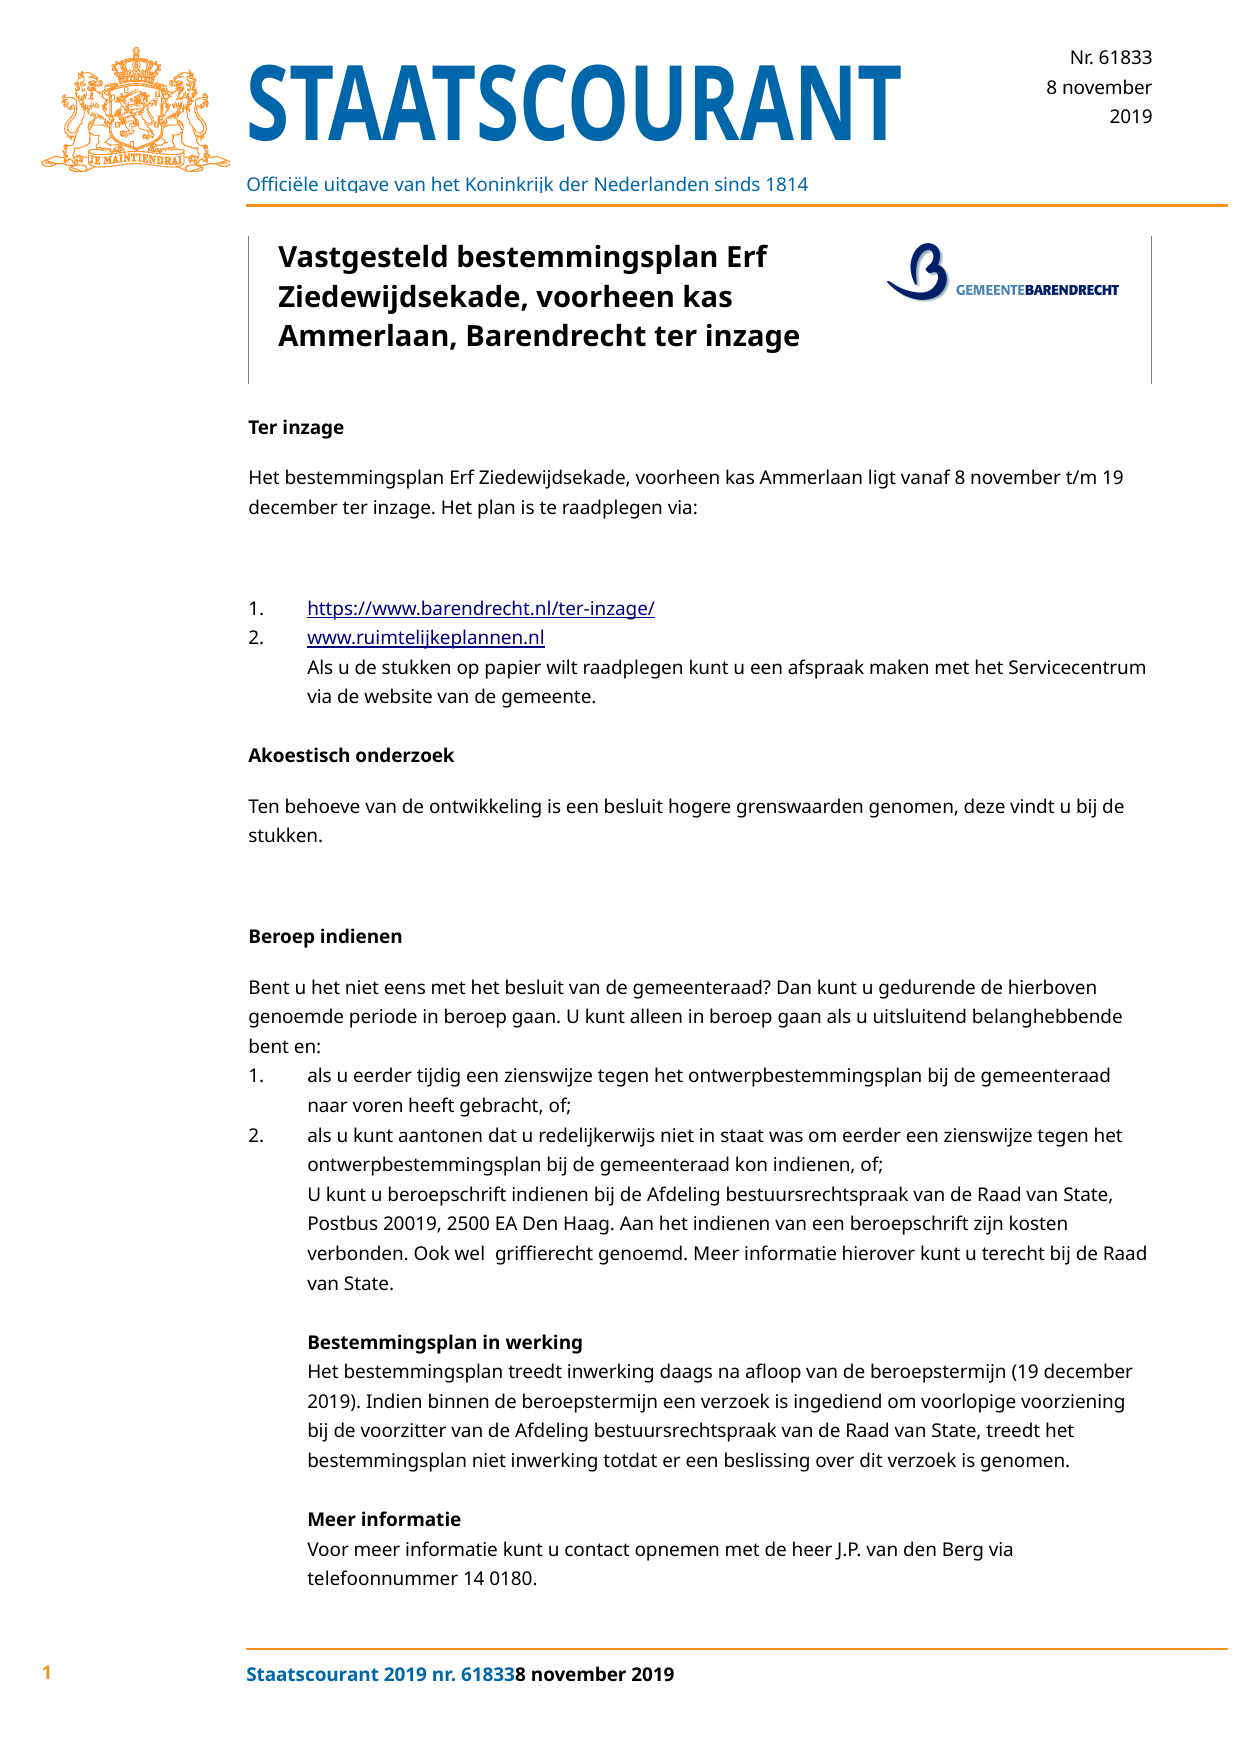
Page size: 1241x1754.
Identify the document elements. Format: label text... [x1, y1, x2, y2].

text Ter inzage [248, 414, 1152, 440]
table_header [850, 236, 1151, 384]
picture [882, 236, 1119, 312]
list Meer informatie [248, 1506, 1152, 1532]
list www.ruimtelijkeplannen.nl [248, 624, 1152, 650]
list Voor meer informatie kunt u contact opnemen met de heer J.P. van den Berg via telefoonnummer 14 0180. [248, 1536, 1152, 1591]
text Akoestisch onderzoek [248, 743, 1152, 768]
list https://www.barendrecht.nl/ter-inzage/ [248, 595, 1152, 621]
text Het bestemmingsplan Erf Ziedewijdsekade, voorheen kas Ammerlaan ligt vanaf 8 november t/m 19 december ter inzage. Het plan is te raadplegen via: [248, 464, 1152, 520]
list als u eerder tijdig een zienswijze tegen het ontwerpbestemmingsplan bij de gemeenteraad naar voren heeft gebracht, of; [248, 1063, 1152, 1118]
text Bent u het niet eens met het besluit van de gemeenteraad? Dan kunt u gedurende de hierboven genoemde periode in beroep gaan. U kunt alleen in beroep gaan als u uitsluitend belanghebbende bent en: [248, 974, 1152, 1059]
list Het bestemmingsplan treedt inwerking daags na afloop van de beroepstermijn (19 december 2019). Indien binnen de beroepstermijn een verzoek is ingediend om voorlopige voorziening bij de voorzitter van de Afdeling bestuursrechtspraak van de Raad van State, treedt het bestemmingsplan niet inwerking totdat er een beslissing over dit verzoek is genomen. [248, 1358, 1152, 1473]
table_header Vastgesteld bestemmingsplan Erf Ziedewijdsekade, voorheen kas Ammerlaan, Barendrecht ter inzage [249, 236, 850, 384]
list Bestemmingsplan in werking [248, 1329, 1152, 1355]
list als u kunt aantonen dat u redelijkerwijs niet in staat was om eerder een zienswijze tegen het ontwerpbestemmingsplan bij de gemeenteraad kon indienen, of; [248, 1122, 1152, 1177]
text Ten behoeve van de ontwikkeling is een besluit hogere grenswaarden genomen, deze vindt u bij de stukken. [248, 793, 1152, 848]
list Als u de stukken op papier wilt raadplegen kunt u een afspraak maken met het Servicecentrum via de website van de gemeente. [248, 654, 1152, 709]
picture [41, 47, 231, 172]
text Beroep indienen [248, 923, 1152, 949]
list U kunt u beroepschrift indienen bij de Afdeling bestuursrechtspraak van de Raad van State, Postbus 20019, 2500 EA Den Haag. Aan het indienen van een beroepschrift zijn kosten verbonden. Ook wel griffierecht genoemd. Meer informatie hierover kunt u terecht bij de Raad van State. [248, 1181, 1152, 1296]
